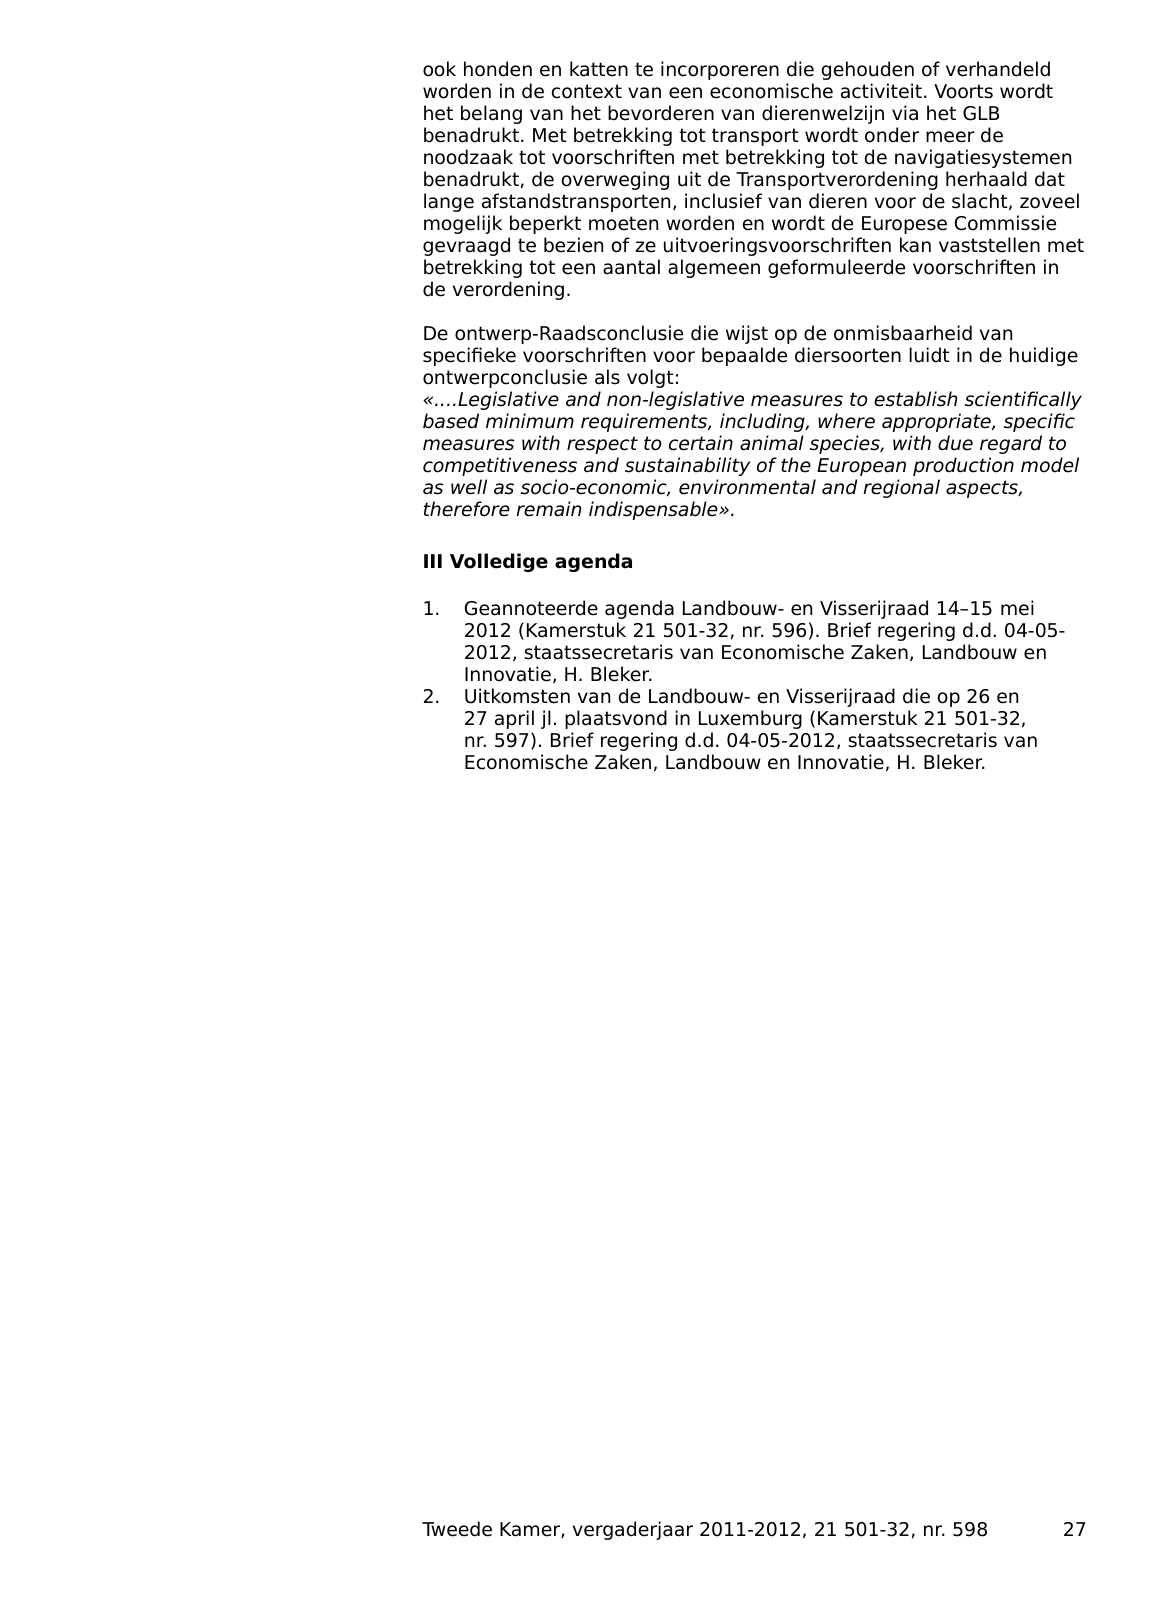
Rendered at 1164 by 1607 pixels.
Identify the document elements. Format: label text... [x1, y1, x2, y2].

text «....Legislative and non-legislative measures to establish scientifically based minimum requirements, including, where appropriate, specific measures with respect to certain animal species, with due regard to competitiveness and sustainability of the European production model as well as socio-economic, environmental and regional aspects, therefore remain indispensable». [422, 389, 1087, 521]
text 1. Geannoteerde agenda Landbouw- en Visserijraad 14–15 mei 2012 (Kamerstuk 21 501-32, nr. 596). Brief regering d.d. 04-05-2012, staatssecretaris van Economische Zaken, Landbouw en Innovatie, H. Bleker. [422, 598, 1087, 686]
text De ontwerp-Raadsconclusie die wijst op de onmisbaarheid van specifieke voorschriften voor bepaalde diersoorten luidt in de huidige ontwerpconclusie als volgt: [422, 323, 1087, 389]
subtitle III Volledige agenda [422, 551, 1087, 573]
text 2. Uitkomsten van de Landbouw- en Visserijraad die op 26 en 27 april jl. plaatsvond in Luxemburg (Kamerstuk 21 501-32, nr. 597). Brief regering d.d. 04-05-2012, staatssecretaris van Economische Zaken, Landbouw en Innovatie, H. Bleker. [422, 686, 1087, 774]
text ook honden en katten te incorporeren die gehouden of verhandeld worden in de context van een economische activiteit. Voorts wordt het belang van het bevorderen van dierenwelzijn via het GLB benadrukt. Met betrekking tot transport wordt onder meer de noodzaak tot voorschriften met betrekking tot de navigatiesystemen benadrukt, de overweging uit de Transportverordening herhaald dat lange afstandstransporten, inclusief van dieren voor de slacht, zoveel mogelijk beperkt moeten worden en wordt de Europese Commissie gevraagd te bezien of ze uitvoeringsvoorschriften kan vaststellen met betrekking tot een aantal algemeen geformuleerde voorschriften in de verordening. [422, 59, 1087, 301]
